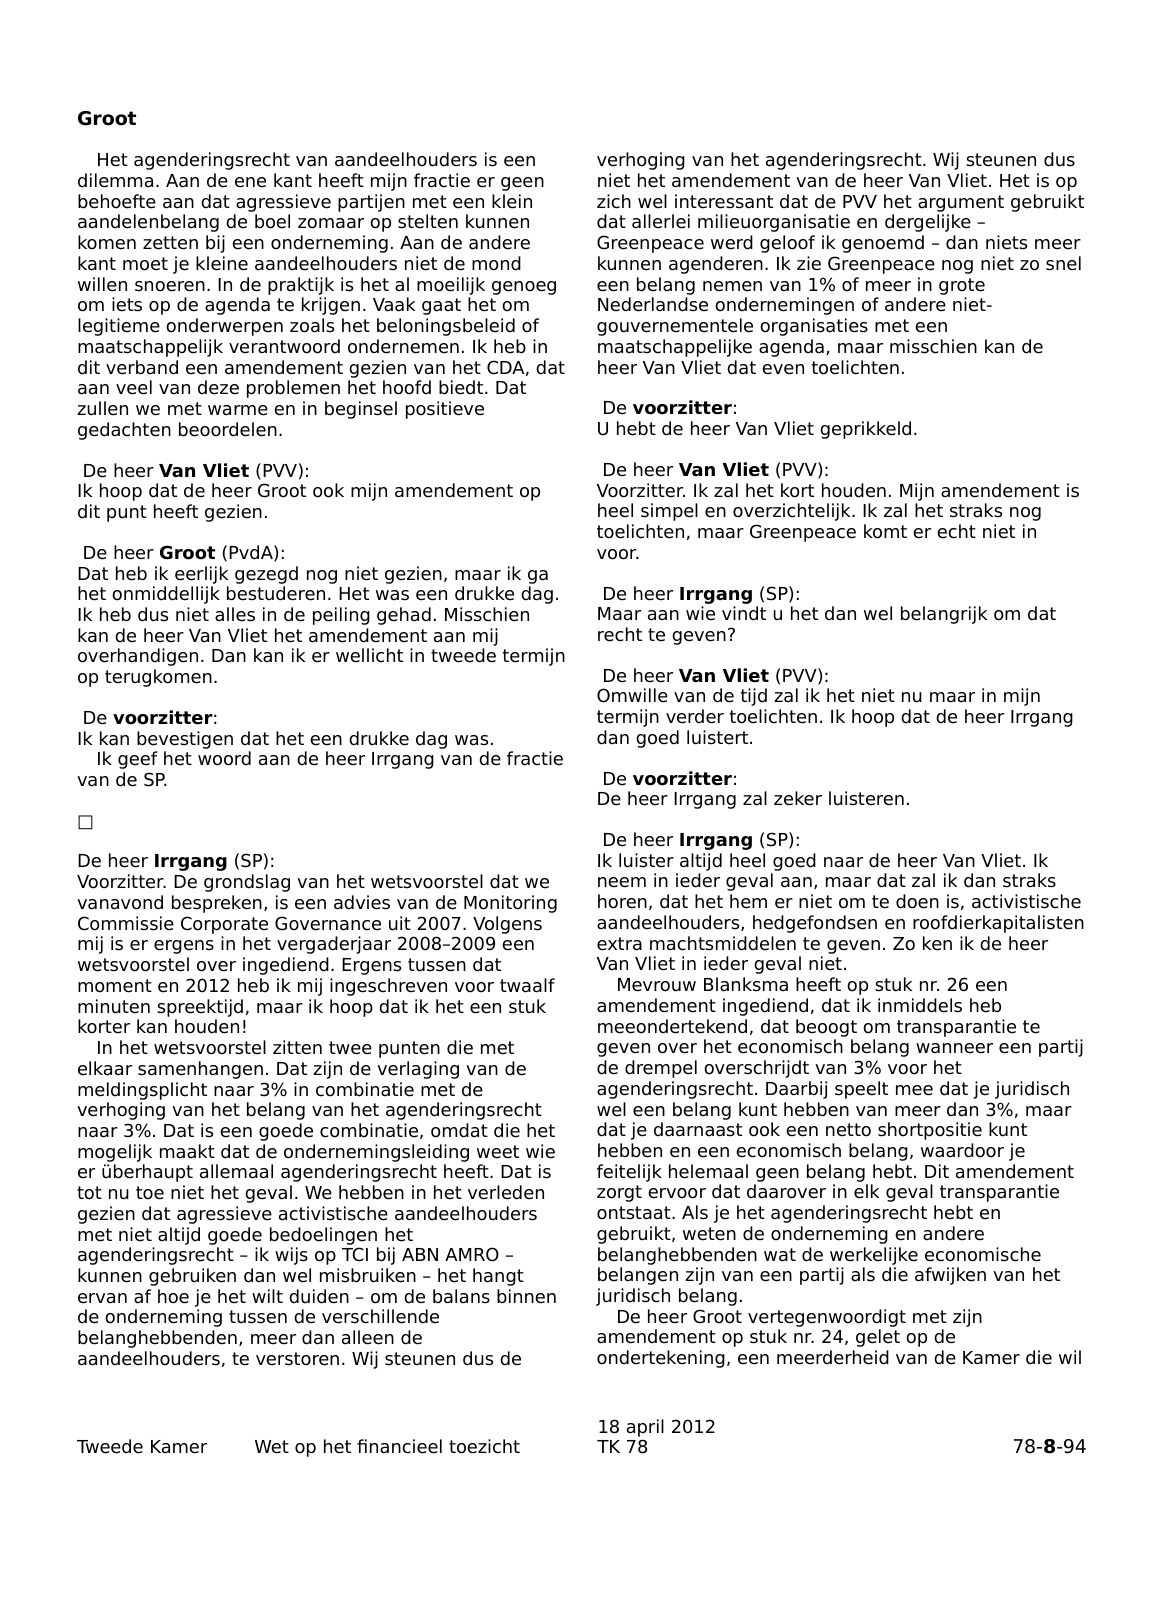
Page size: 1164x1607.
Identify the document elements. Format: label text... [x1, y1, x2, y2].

text De heer Irrgang (SP): [596, 830, 1087, 851]
text De heer Van Vliet (PVV): [596, 666, 1087, 686]
text Het agenderingsrecht van aandeelhouders is een dilemma. Aan de ene kant heeft mijn fractie er geen behoefte aan dat agressieve partijen met een klein aandelenbelang de boel zomaar op stelten kunnen komen zetten bij een onderneming. Aan de andere kant moet je kleine aandeelhouders niet de mond willen snoeren. In de praktijk is het al moeilijk genoeg om iets op de agenda te krijgen. Vaak gaat het om legitieme onderwerpen zoals het beloningsbeleid of maatschappelijk verantwoord ondernemen. Ik heb in dit verband een amendement gezien van het CDA, dat aan veel van deze problemen het hoofd biedt. Dat zullen we met warme en in beginsel positieve gedachten beoordelen. [77, 150, 567, 440]
text De heer Groot vertegenwoordigt met zijn amendement op stuk nr. 24, gelet op de ondertekening, een meerderheid van de Kamer die wil [596, 1307, 1087, 1369]
text De heer Van Vliet (PVV): [596, 460, 1087, 480]
text De voorzitter: [596, 768, 1087, 789]
text De heer Van Vliet (PVV): [77, 460, 567, 481]
text Maar aan wie vindt u het dan wel belangrijk om dat recht te geven? [596, 604, 1087, 646]
text Voorzitter. Ik zal het kort houden. Mijn amendement is heel simpel en overzichtelijk. Ik zal het straks nog toelichten, maar Greenpeace komt er echt niet in voor. [596, 480, 1087, 563]
text Mevrouw Blanksma heeft op stuk nr. 26 een amendement ingediend, dat ik inmiddels heb meeondertekend, dat beoogt om transparantie te geven over het economisch belang wanneer een partij de drempel overschrijdt van 3% voor het agenderingsrecht. Daarbij speelt mee dat je juridisch wel een belang kunt hebben van meer dan 3%, maar dat je daarnaast ook een netto shortpositie kunt hebben en een economisch belang, waardoor je feitelijk helemaal geen belang hebt. Dit amendement zorgt ervoor dat daarover in elk geval transparantie ontstaat. Als je het agenderingsrecht hebt en gebruikt, weten de onderneming en andere belanghebbenden wat de werkelijke economische belangen zijn van een partij als die afwijken van het juridisch belang. [596, 975, 1087, 1307]
text Omwille van de tijd zal ik het niet nu maar in mijn termijn verder toelichten. Ik hoop dat de heer Irrgang dan goed luistert. [596, 686, 1087, 748]
text De heer Irrgang (SP): [596, 583, 1087, 604]
text Ik geef het woord aan de heer Irrgang van de fractie van de SP. [77, 749, 567, 791]
text Ik hoop dat de heer Groot ook mijn amendement op dit punt heeft gezien. [77, 481, 567, 523]
text Voorzitter. De grondslag van het wetsvoorstel dat we vanavond bespreken, is een advies van de Monitoring Commissie Corporate Governance uit 2007. Volgens mij is er ergens in het vergaderjaar 2008–2009 een wetsvoorstel over ingediend. Ergens tussen dat moment en 2012 heb ik mij ingeschreven voor twaalf minuten spreektijd, maar ik hoop dat ik het een stuk korter kan houden! [77, 872, 567, 1038]
text U hebt de heer Van Vliet geprikkeld. [596, 419, 1087, 440]
text De heer Irrgang zal zeker luisteren. [596, 789, 1087, 810]
text De heer Irrgang (SP): [77, 851, 567, 872]
text De voorzitter: [596, 398, 1087, 419]
text De voorzitter: [77, 708, 567, 728]
text Dat heb ik eerlijk gezegd nog niet gezien, maar ik ga het onmiddellijk bestuderen. Het was een drukke dag. Ik heb dus niet alles in de peiling gehad. Misschien kan de heer Van Vliet het amendement aan mij overhandigen. Dan kan ik er wellicht in tweede termijn op terugkomen. [77, 563, 567, 688]
text In het wetsvoorstel zitten twee punten die met elkaar samenhangen. Dat zijn de verlaging van de meldingsplicht naar 3% in combinatie met de verhoging van het belang van het agenderingsrecht naar 3%. Dat is een goede combinatie, omdat die het mogelijk maakt dat de ondernemingsleiding weet wie er überhaupt allemaal agenderingsrecht heeft. Dat is tot nu toe niet het geval. We hebben in het verleden gezien dat agressieve activistische aandeelhouders met niet altijd goede bedoelingen het agenderingsrecht – ik wijs op TCI bij ABN AMRO – kunnen gebruiken dan wel misbruiken – het hangt ervan af hoe je het wilt duiden – om de balans binnen de onderneming tussen de verschillende belanghebbenden, meer dan alleen de aandeelhouders, te verstoren. Wij steunen dus de [77, 1038, 567, 1369]
text Ik luister altijd heel goed naar de heer Van Vliet. Ik neem in ieder geval aan, maar dat zal ik dan straks horen, dat het hem er niet om te doen is, activistische aandeelhouders, hedgefondsen en roofdierkapitalisten extra machtsmiddelen te geven. Zo ken ik de heer Van Vliet in ieder geval niet. [596, 851, 1087, 975]
text verhoging van het agenderingsrecht. Wij steunen dus niet het amendement van de heer Van Vliet. Het is op zich wel interessant dat de PVV het argument gebruikt dat allerlei milieuorganisatie en dergelijke – Greenpeace werd geloof ik genoemd – dan niets meer kunnen agenderen. Ik zie Greenpeace nog niet zo snel een belang nemen van 1% of meer in grote Nederlandse ondernemingen of andere niet-gouvernementele organisaties met een maatschappelijke agenda, maar misschien kan de heer Van Vliet dat even toelichten. [596, 150, 1087, 378]
text □ [77, 811, 567, 831]
text Ik kan bevestigen dat het een drukke dag was. [77, 728, 567, 749]
text De heer Groot (PvdA): [77, 543, 567, 563]
